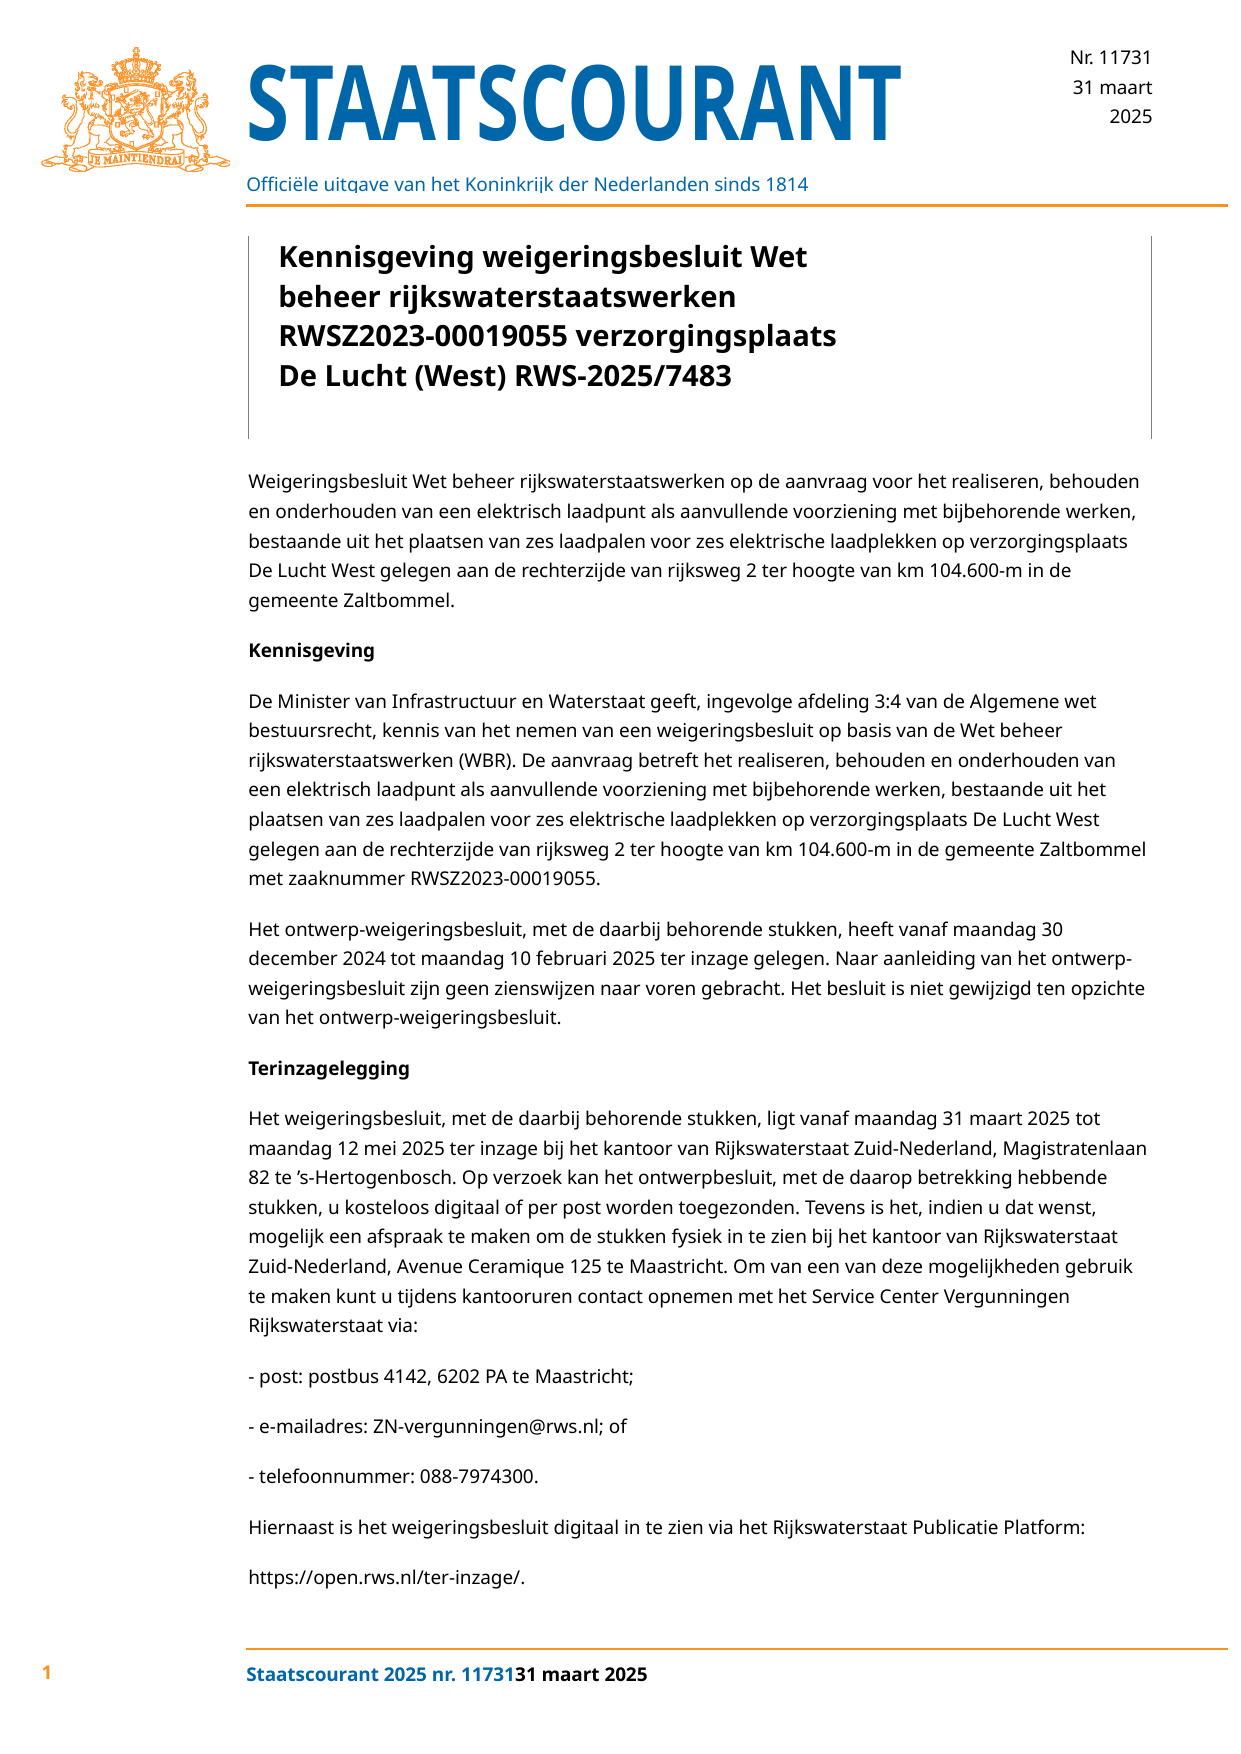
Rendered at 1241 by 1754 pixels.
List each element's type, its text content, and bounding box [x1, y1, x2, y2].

text https://open.rws.nl/ter-inzage/. [248, 1564, 1152, 1590]
table_header [850, 236, 912, 413]
text Weigeringsbesluit Wet beheer rijkswaterstaatswerken op de aanvraag voor het realiseren, behouden en onderhouden van een elektrisch laadpunt als aanvullende voorziening met bijbehorende werken, bestaande uit het plaatsen van zes laadpalen voor zes elektrische laadplekken op verzorgingsplaats De Lucht West gelegen aan de rechterzijde van rijksweg 2 ter hoogte van km 104.600-m in de gemeente Zaltbommel. [248, 469, 1152, 613]
table_header Kennisgeving weigeringsbesluit Wet beheer rijkswaterstaatswerken RWSZ2023-00019055 verzorgingsplaats De Lucht (West) RWS-2025/7483 [249, 236, 850, 439]
picture [41, 47, 231, 172]
picture [912, 236, 1090, 414]
text Het weigeringsbesluit, met de daarbij behorende stukken, ligt vanaf maandag 31 maart 2025 tot maandag 12 mei 2025 ter inzage bij het kantoor van Rijkswaterstaat Zuid-Nederland, Magistratenlaan 82 te ’s-Hertogenbosch. Op verzoek kan het ontwerpbesluit, met de daarop betrekking hebbende stukken, u kosteloos digitaal of per post worden toegezonden. Tevens is het, indien u dat wenst, mogelijk een afspraak te maken om de stukken fysiek in te zien bij het kantoor van Rijkswaterstaat Zuid-Nederland, Avenue Ceramique 125 te Maastricht. Om van een van deze mogelijkheden gebruik te maken kunt u tijdens kantooruren contact opnemen met het Service Center Vergunningen Rijkswaterstaat via: [248, 1105, 1152, 1338]
text - telefoonnummer: 088-7974300. [248, 1464, 1152, 1489]
text - e-mailadres: ZN-vergunningen@rws.nl; of [248, 1413, 1152, 1439]
text - post: postbus 4142, 6202 PA te Maastricht; [248, 1363, 1152, 1388]
table_header [1090, 236, 1151, 413]
text Kennisgeving [248, 637, 1152, 663]
table_header [850, 414, 1151, 439]
text Hiernaast is het weigeringsbesluit digitaal in te zien via het Rijkswaterstaat Publicatie Platform: [248, 1514, 1152, 1540]
text Het ontwerp-weigeringsbesluit, met de daarbij behorende stukken, heeft vanaf maandag 30 december 2024 tot maandag 10 februari 2025 ter inzage gelegen. Naar aanleiding van het ontwerp-weigeringsbesluit zijn geen zienswijzen naar voren gebracht. Het besluit is niet gewijzigd ten opzichte van het ontwerp-weigeringsbesluit. [248, 916, 1152, 1030]
text Terinzagelegging [248, 1055, 1152, 1081]
text De Minister van Infrastructuur en Waterstaat geeft, ingevolge afdeling 3:4 van de Algemene wet bestuursrecht, kennis van het nemen van een weigeringsbesluit op basis van de Wet beheer rijkswaterstaatswerken (WBR). De aanvraag betreft het realiseren, behouden en onderhouden van een elektrisch laadpunt als aanvullende voorziening met bijbehorende werken, bestaande uit het plaatsen van zes laadpalen voor zes elektrische laadplekken op verzorgingsplaats De Lucht West gelegen aan de rechterzijde van rijksweg 2 ter hoogte van km 104.600-m in de gemeente Zaltbommel met zaaknummer RWSZ2023-00019055. [248, 688, 1152, 891]
